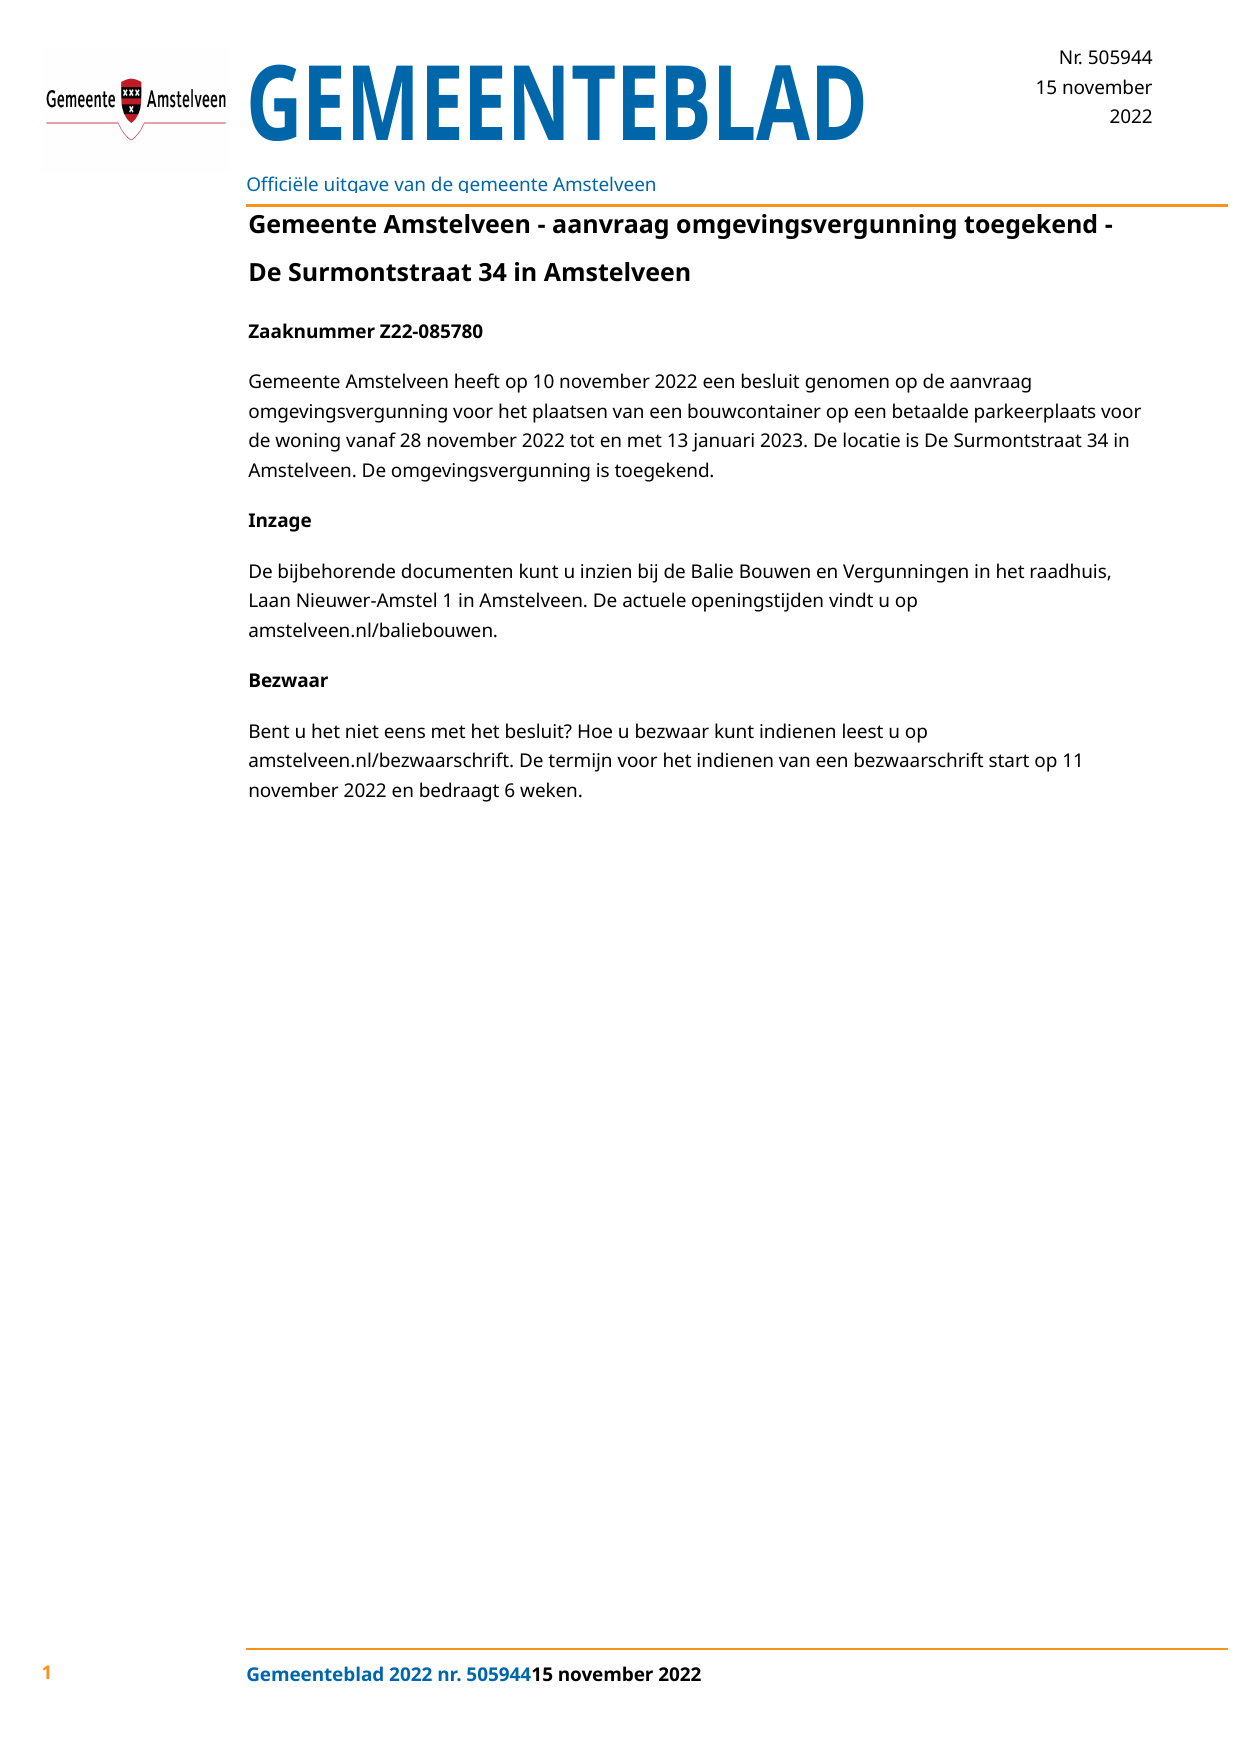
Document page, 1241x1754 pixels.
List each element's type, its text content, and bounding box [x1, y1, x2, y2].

text Inzage [248, 507, 1152, 533]
picture [41, 47, 231, 172]
text Gemeente Amstelveen - aanvraag omgevingsvergunning toegekend - De Surmontstraat 34 in Amstelveen [248, 207, 1152, 288]
text Bezwaar [248, 667, 1152, 693]
text Bent u het niet eens met het besluit? Hoe u bezwaar kunt indienen leest u op amstelveen.nl/bezwaarschrift. De termijn voor het indienen van een bezwaarschrift start op 11 november 2022 en bedraagt 6 weken. [248, 718, 1152, 803]
text Gemeente Amstelveen heeft op 10 november 2022 een besluit genomen op de aanvraag omgevingsvergunning voor het plaatsen van een bouwcontainer op een betaalde parkeerplaats voor de woning vanaf 28 november 2022 tot en met 13 januari 2023. De locatie is De Surmontstraat 34 in Amstelveen. De omgevingsvergunning is toegekend. [248, 368, 1152, 483]
text De bijbehorende documenten kunt u inzien bij de Balie Bouwen en Vergunningen in het raadhuis, Laan Nieuwer-Amstel 1 in Amstelveen. De actuele openingstijden vindt u op amstelveen.nl/baliebouwen. [248, 558, 1152, 643]
text Zaaknummer Z22-085780 [248, 318, 1152, 344]
